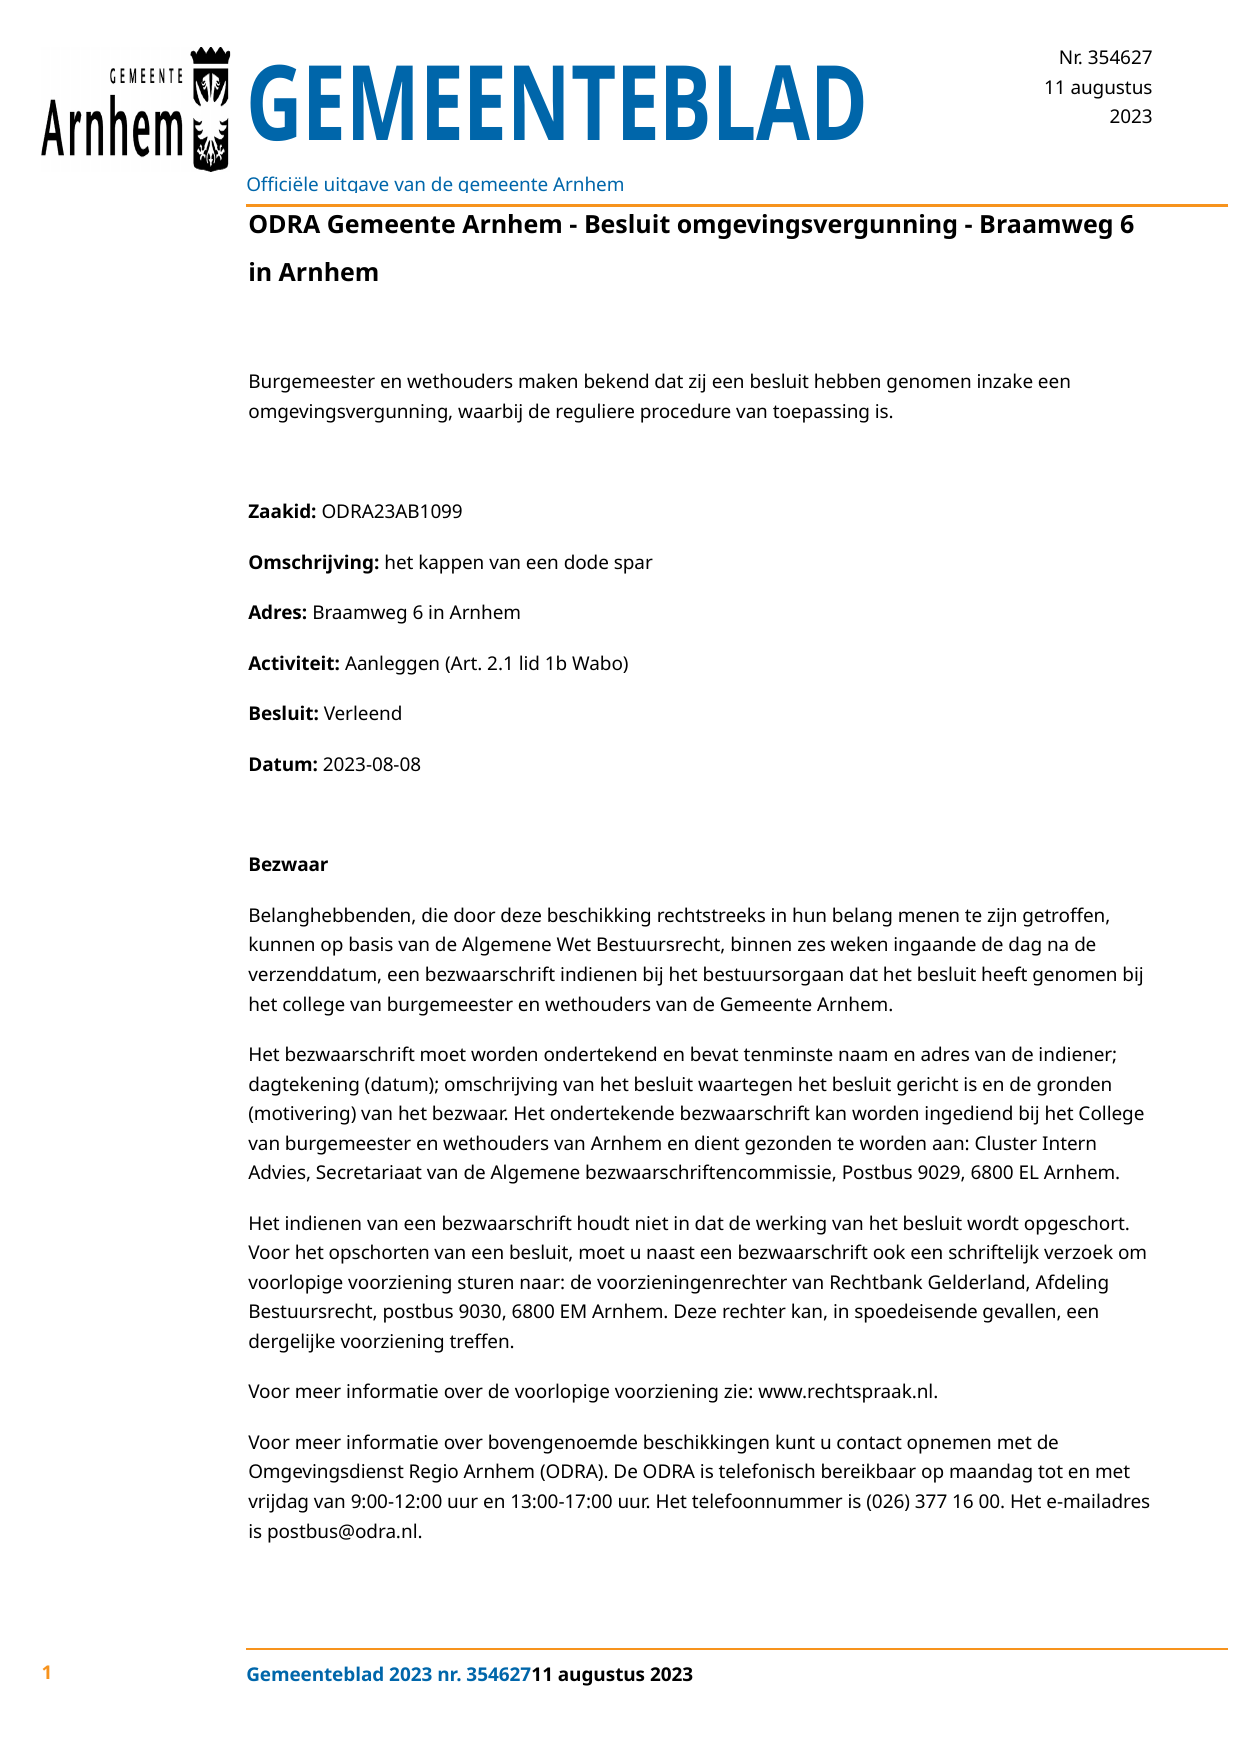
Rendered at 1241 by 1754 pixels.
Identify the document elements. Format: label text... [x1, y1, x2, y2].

text Voor meer informatie over de voorlopige voorziening zie: www.rechtspraak.nl. [248, 1379, 1152, 1404]
text Datum: 2023-08-08 [248, 751, 1152, 777]
text Belanghebbenden, die door deze beschikking rechtstreeks in hun belang menen te zijn getroffen, kunnen op basis van de Algemene Wet Bestuursrecht, binnen zes weken ingaande de dag na de verzenddatum, een bezwaarschrift indienen bij het bestuursorgaan dat het besluit heeft genomen bij het college van burgemeester en wethouders van de Gemeente Arnhem. [248, 902, 1152, 1017]
text Zaakid: ODRA23AB1099 [248, 499, 1152, 524]
text Het bezwaarschrift moet worden ondertekend en bevat tenminste naam en adres van de indiener; dagtekening (datum); omschrijving van het besluit waartegen het besluit gericht is en de gronden (motivering) van het bezwaar. Het ondertekende bezwaarschrift kan worden ingediend bij het College van burgemeester en wethouders van Arnhem en dient gezonden te worden aan: Cluster Intern Advies, Secretariaat van de Algemene bezwaarschriftencommissie, Postbus 9029, 6800 EL Arnhem. [248, 1041, 1152, 1185]
text Voor meer informatie over bovengenoemde beschikkingen kunt u contact opnemen met de Omgevingsdienst Regio Arnhem (ODRA). De ODRA is telefonisch bereikbaar op maandag tot en met vrijdag van 9:00-12:00 uur en 13:00-17:00 uur. Het telefoonnummer is (026) 377 16 00. Het e-mailadres is postbus@odra.nl. [248, 1429, 1152, 1544]
text Burgemeester en wethouders maken bekend dat zij een besluit hebben genomen inzake een omgevingsvergunning, waarbij de reguliere procedure van toepassing is. [248, 368, 1152, 424]
picture [41, 47, 231, 172]
text Het indienen van een bezwaarschrift houdt niet in dat de werking van het besluit wordt opgeschort. Voor het opschorten van een besluit, moet u naast een bezwaarschrift ook een schriftelijk verzoek om voorlopige voorziening sturen naar: de voorzieningenrechter van Rechtbank Gelderland, Afdeling Bestuursrecht, postbus 9030, 6800 EM Arnhem. Deze rechter kan, in spoedeisende gevallen, een dergelijke voorziening treffen. [248, 1210, 1152, 1354]
text Bezwaar [248, 852, 1152, 877]
text Omschrijving: het kappen van een dode spar [248, 549, 1152, 575]
text Activiteit: Aanleggen (Art. 2.1 lid 1b Wabo) [248, 650, 1152, 676]
text ODRA Gemeente Arnhem - Besluit omgevingsvergunning - Braamweg 6 in Arnhem [248, 207, 1152, 288]
text Adres: Braamweg 6 in Arnhem [248, 599, 1152, 625]
text Besluit: Verleend [248, 700, 1152, 726]
